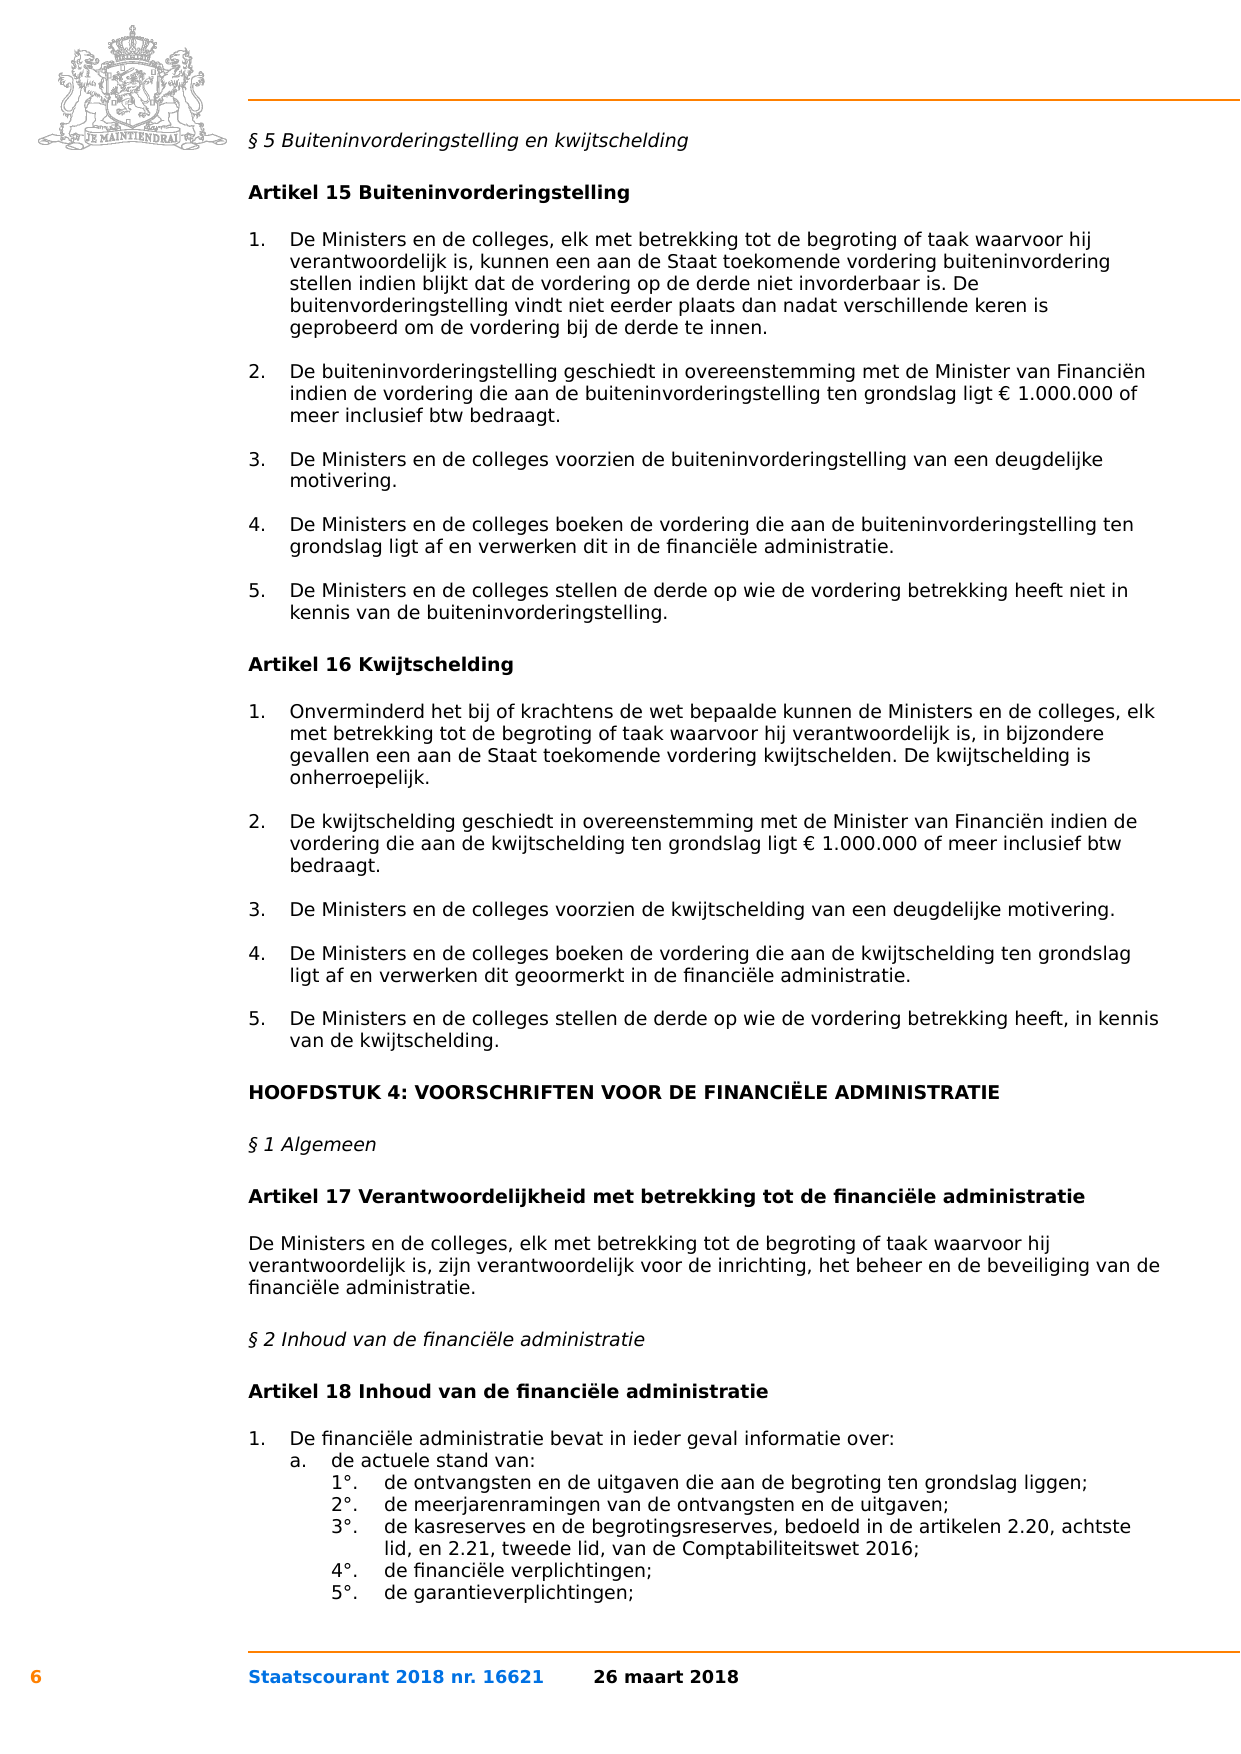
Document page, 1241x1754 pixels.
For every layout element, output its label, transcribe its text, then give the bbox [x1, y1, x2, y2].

text 3. De Ministers en de colleges voorzien de kwijtschelding van een deugdelijke motivering. [248, 899, 1163, 921]
text 1°. de ontvangsten en de uitgaven die aan de begroting ten grondslag liggen; [331, 1472, 1163, 1494]
subtitle HOOFDSTUK 4: VOORSCHRIFTEN VOOR DE FINANCIËLE ADMINISTRATIE [248, 1082, 1163, 1104]
text 2. De buiteninvorderingstelling geschiedt in overeenstemming met de Minister van Financiën indien de vordering die aan de buiteninvorderingstelling ten grondslag ligt € 1.000.000 of meer inclusief btw bedraagt. [248, 361, 1163, 427]
text 4. De Ministers en de colleges boeken de vordering die aan de kwijtschelding ten grondslag ligt af en verwerken dit geoormerkt in de financiële administratie. [248, 942, 1163, 986]
subtitle § 2 Inhoud van de financiële administratie [248, 1329, 1163, 1351]
subtitle Artikel 15 Buiteninvorderingstelling [248, 182, 1163, 204]
text 5. De Ministers en de colleges stellen de derde op wie de vordering betrekking heeft niet in kennis van de buiteninvorderingstelling. [248, 580, 1163, 624]
text 1. Onverminderd het bij of krachtens de wet bepaalde kunnen de Ministers en de colleges, elk met betrekking tot de begroting of taak waarvoor hij verantwoordelijk is, in bijzondere gevallen een aan de Staat toekomende vordering kwijtschelden. De kwijtschelding is onherroepelijk. [248, 701, 1163, 789]
subtitle Artikel 16 Kwijtschelding [248, 654, 1163, 676]
text 5°. de garantieverplichtingen; [331, 1582, 1163, 1604]
text a. de actuele stand van: [289, 1450, 1163, 1472]
text 3°. de kasreserves en de begrotingsreserves, bedoeld in de artikelen 2.20, achtste lid, en 2.21, tweede lid, van de Comptabiliteitswet 2016; [331, 1516, 1163, 1560]
text 4°. de financiële verplichtingen; [331, 1560, 1163, 1582]
subtitle § 5 Buiteninvorderingstelling en kwijtschelding [248, 130, 1163, 152]
subtitle Artikel 18 Inhoud van de financiële administratie [248, 1381, 1163, 1403]
text 2°. de meerjarenramingen van de ontvangsten en de uitgaven; [331, 1494, 1163, 1516]
text 5. De Ministers en de colleges stellen de derde op wie de vordering betrekking heeft, in kennis van de kwijtschelding. [248, 1008, 1163, 1052]
text 2. De kwijtschelding geschiedt in overeenstemming met de Minister van Financiën indien de vordering die aan de kwijtschelding ten grondslag ligt € 1.000.000 of meer inclusief btw bedraagt. [248, 811, 1163, 877]
text 3. De Ministers en de colleges voorzien de buiteninvorderingstelling van een deugdelijke motivering. [248, 448, 1163, 492]
subtitle Artikel 17 Verantwoordelijkheid met betrekking tot de financiële administratie [248, 1186, 1163, 1208]
picture [38, 25, 227, 150]
text 4. De Ministers en de colleges boeken de vordering die aan de buiteninvorderingstelling ten grondslag ligt af en verwerken dit in de financiële administratie. [248, 514, 1163, 558]
text De Ministers en de colleges, elk met betrekking tot de begroting of taak waarvoor hij verantwoordelijk is, zijn verantwoordelijk voor de inrichting, het beheer en de beveiliging van de financiële administratie. [248, 1233, 1163, 1299]
text 1. De financiële administratie bevat in ieder geval informatie over: [248, 1428, 1163, 1450]
subtitle § 1 Algemeen [248, 1134, 1163, 1156]
text 1. De Ministers en de colleges, elk met betrekking tot de begroting of taak waarvoor hij verantwoordelijk is, kunnen een aan de Staat toekomende vordering buiteninvordering stellen indien blijkt dat de vordering op de derde niet invorderbaar is. De buitenvorderingstelling vindt niet eerder plaats dan nadat verschillende keren is geprobeerd om de vordering bij de derde te innen. [248, 229, 1163, 339]
